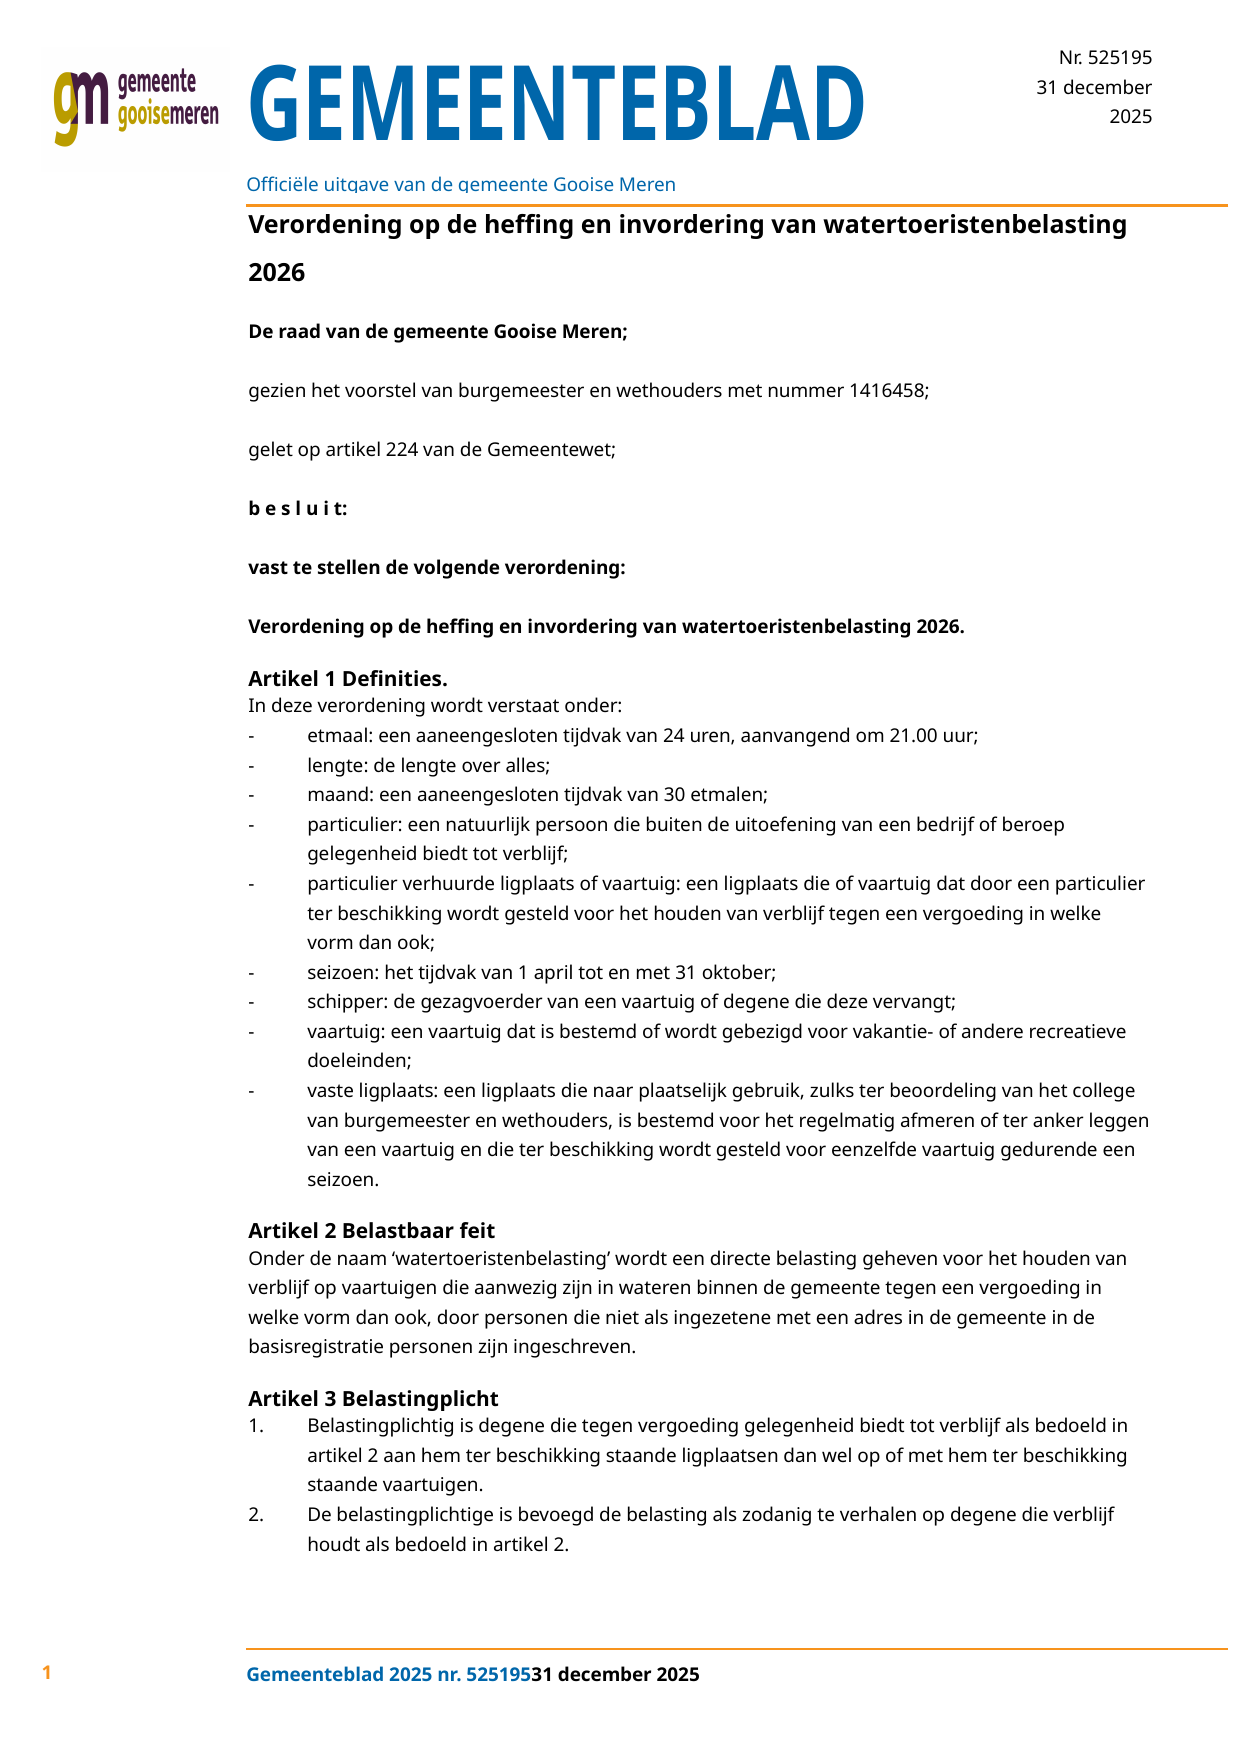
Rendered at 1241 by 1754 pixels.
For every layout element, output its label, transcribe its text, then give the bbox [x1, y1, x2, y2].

text Artikel 2 Belastbaar feit [248, 1216, 1152, 1245]
list seizoen: het tijdvak van 1 april tot en met 31 oktober; [248, 959, 1152, 984]
text Verordening op de heffing en invordering van watertoeristenbelasting 2026. [248, 614, 1152, 639]
text De raad van de gemeente Gooise Meren; [248, 318, 1152, 344]
text Verordening op de heffing en invordering van watertoeristenbelasting 2026 [248, 207, 1152, 288]
text b e s l u i t: [248, 495, 1152, 521]
list De belastingplichtige is bevoegd de belasting als zodanig te verhalen op degene die verblijf houdt als bedoeld in artikel 2. [248, 1501, 1152, 1556]
list vaartuig: een vaartuig dat is bestemd of wordt gebezigd voor vakantie- of andere recreatieve doeleinden; [248, 1018, 1152, 1073]
list particulier verhuurde ligplaats of vaartuig: een ligplaats die of vaartuig dat door een particulier ter beschikking wordt gesteld voor het houden van verblijf tegen een vergoeding in welke vorm dan ook; [248, 870, 1152, 955]
text gelet op artikel 224 van de Gemeentewet; [248, 436, 1152, 462]
picture [41, 47, 231, 172]
list Belastingplichtig is degene die tegen vergoeding gelegenheid biedt tot verblijf als bedoeld in artikel 2 aan hem ter beschikking staande ligplaatsen dan wel op of met hem ter beschikking staande vaartuigen. [248, 1412, 1152, 1497]
list schipper: de gezagvoerder van een vaartuig of degene die deze vervangt; [248, 988, 1152, 1014]
text gezien het voorstel van burgemeester en wethouders met nummer 1416458; [248, 377, 1152, 403]
list lengte: de lengte over alles; [248, 752, 1152, 777]
text vast te stellen de volgende verordening: [248, 554, 1152, 580]
list particulier: een natuurlijk persoon die buiten de uitoefening van een bedrijf of beroep gelegenheid biedt tot verblijf; [248, 811, 1152, 866]
list vaste ligplaats: een ligplaats die naar plaatselijk gebruik, zulks ter beoordeling van het college van burgemeester en wethouders, is bestemd voor het regelmatig afmeren of ter anker leggen van een vaartuig en die ter beschikking wordt gesteld voor eenzelfde vaartuig gedurende een seizoen. [248, 1077, 1152, 1192]
text Artikel 3 Belastingplicht [248, 1384, 1152, 1412]
text Artikel 1 Definities. [248, 664, 1152, 693]
text Onder de naam ‘watertoeristenbelasting’ wordt een directe belasting geheven voor het houden van verblijf op vaartuigen die aanwezig zijn in wateren binnen de gemeente tegen een vergoeding in welke vorm dan ook, door personen die niet als ingezetene met een adres in de gemeente in de basisregistratie personen zijn ingeschreven. [248, 1245, 1152, 1359]
text In deze verordening wordt verstaat onder: [248, 693, 1152, 718]
list etmaal: een aaneengesloten tijdvak van 24 uren, aanvangend om 21.00 uur; [248, 722, 1152, 748]
list maand: een aaneengesloten tijdvak van 30 etmalen; [248, 781, 1152, 807]
